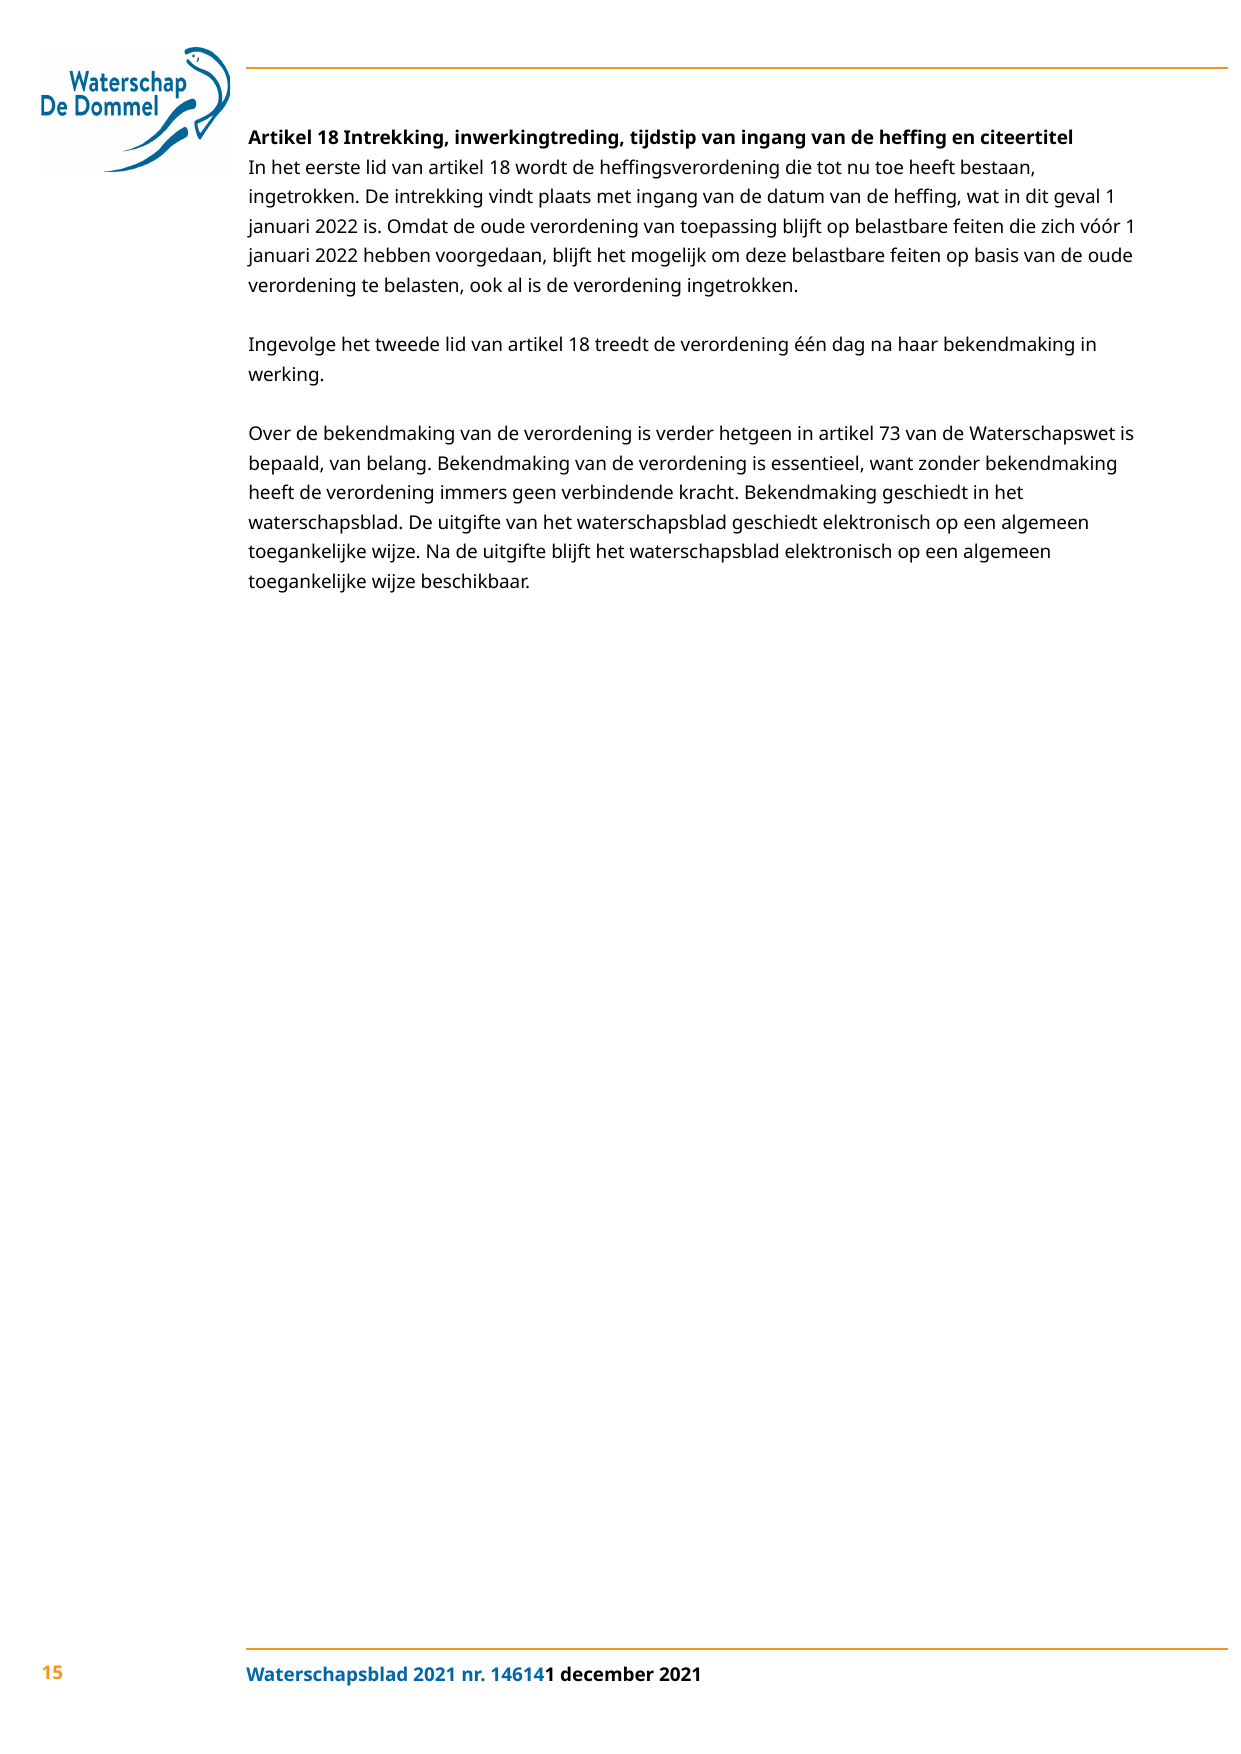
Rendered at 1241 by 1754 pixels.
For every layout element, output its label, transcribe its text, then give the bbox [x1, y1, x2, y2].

picture [204, 47, 231, 76]
picture [198, 118, 210, 131]
text Over de bekendmaking van de verordening is verder hetgeen in artikel 73 van de Waterschapswet is bepaald, van belang. Bekendmaking van de verordening is essentieel, want zonder bekendmaking heeft de verordening immers geen verbindende kracht. Bekendmaking geschiedt in het waterschapsblad. De uitgifte van het waterschapsblad geschiedt elektronisch op een algemeen toegankelijke wijze. Na de uitgifte blijft het waterschapsblad elektronisch op een algemeen toegankelijke wijze beschikbaar. [248, 420, 1152, 594]
text Ingevolge het tweede lid van artikel 18 treedt de verordening één dag na haar bekendmaking in werking. [248, 331, 1152, 387]
picture [45, 99, 51, 111]
picture [41, 47, 231, 172]
text Artikel 18 Intrekking, inwerkingtreding, tijdstip van ingang van de heffing en citeertitel [248, 124, 1152, 150]
text In het eerste lid van artikel 18 wordt de heffingsverordening die tot nu toe heeft bestaan, ingetrokken. De intrekking vindt plaats met ingang van de datum van de heffing, wat in dit geval 1 januari 2022 is. Omdat de oude verordening van toepassing blijft op belastbare feiten die zich vóór 1 januari 2022 hebben voorgedaan, blijft het mogelijk om deze belastbare feiten op basis van de oude verordening te belasten, ook al is de verordening ingetrokken. [248, 154, 1152, 298]
